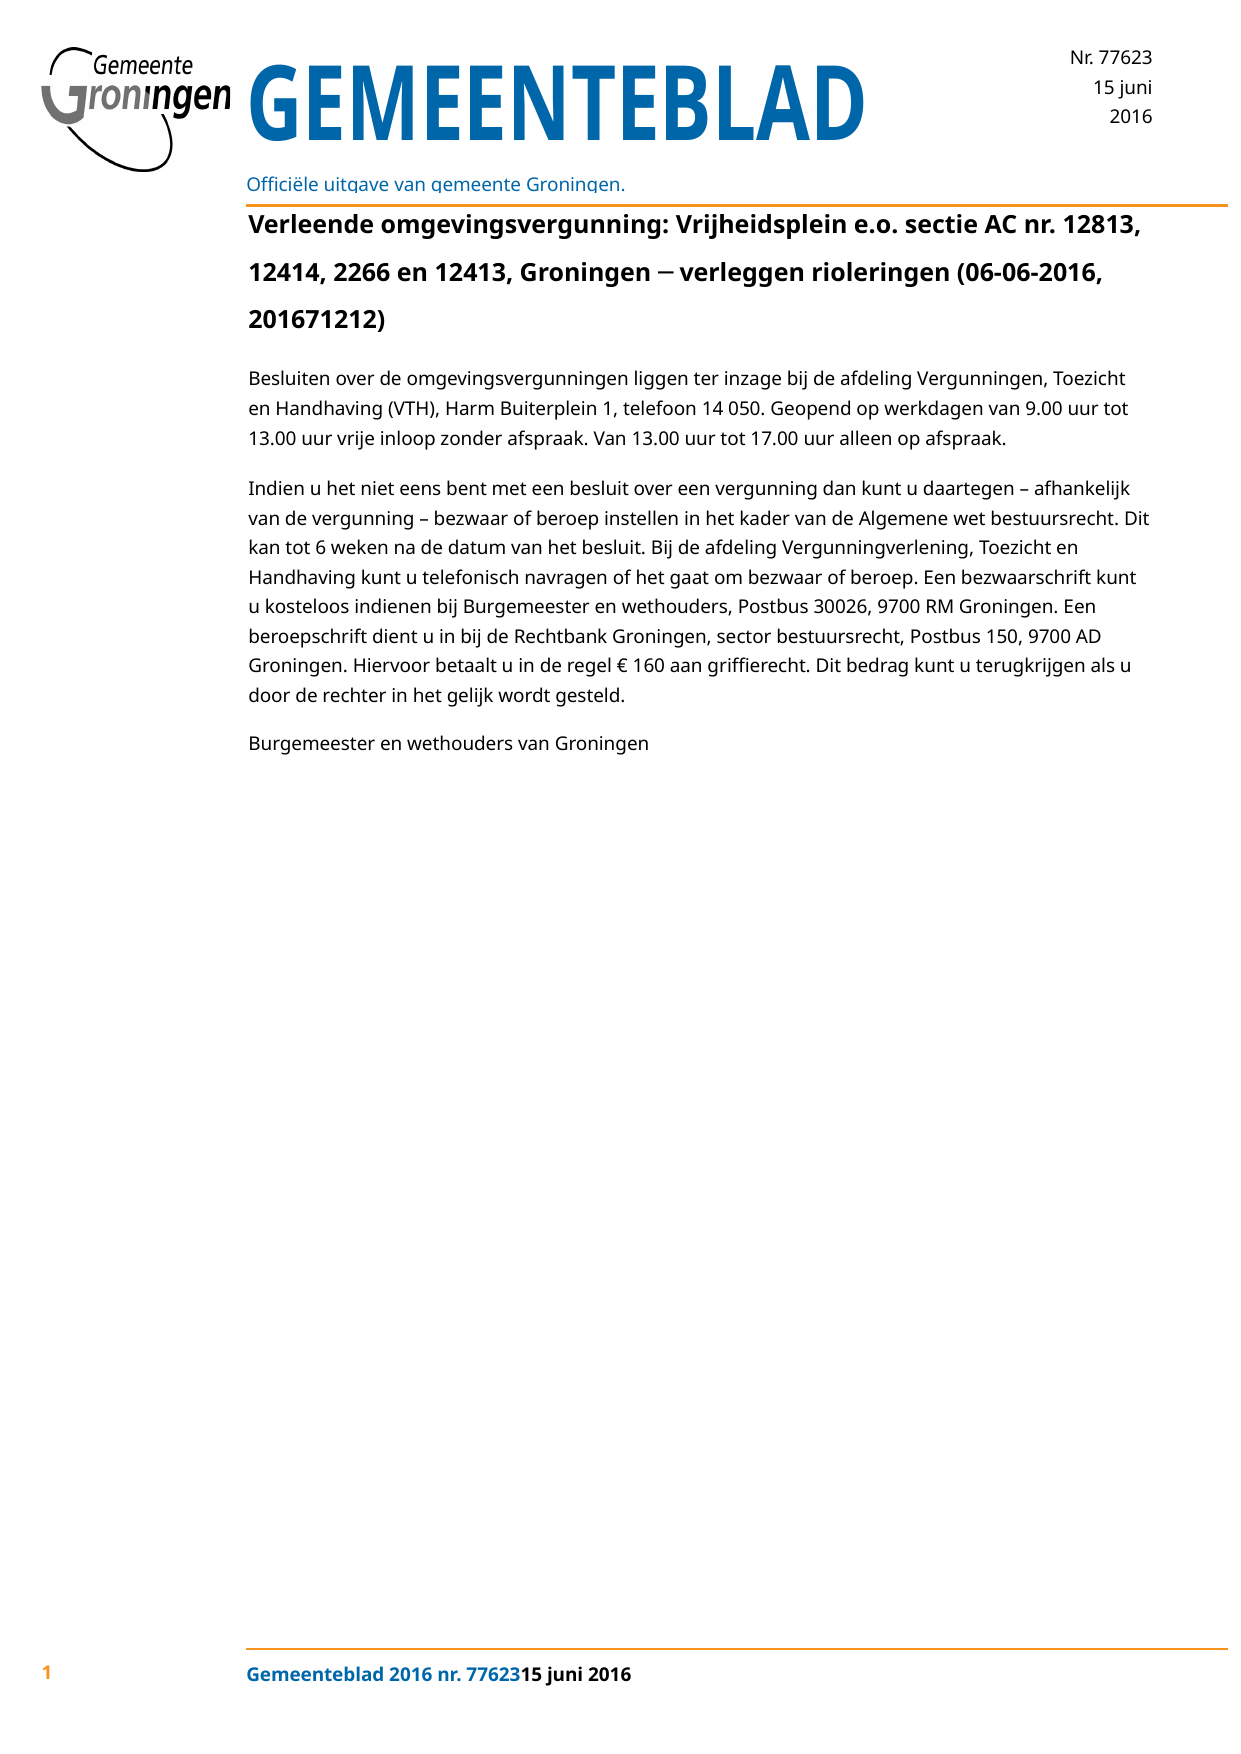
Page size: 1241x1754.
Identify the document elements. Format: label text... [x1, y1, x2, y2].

text Indien u het niet eens bent met een besluit over een vergunning dan kunt u daartegen – afhankelijk van de vergunning – bezwaar of beroep instellen in het kader van de Algemene wet bestuursrecht. Dit kan tot 6 weken na de datum van het besluit. Bij de afdeling Vergunningverlening, Toezicht en Handhaving kunt u telefonisch navragen of het gaat om bezwaar of beroep. Een bezwaarschrift kunt u kosteloos indienen bij Burgemeester en wethouders, Postbus 30026, 9700 RM Groningen. Een beroepschrift dient u in bij de Rechtbank Groningen, sector bestuursrecht, Postbus 150, 9700 AD Groningen. Hiervoor betaalt u in de regel € 160 aan griffierecht. Dit bedrag kunt u terugkrijgen als u door de rechter in het gelijk wordt gesteld. [248, 475, 1152, 708]
text Burgemeester en wethouders van Groningen [248, 730, 1152, 756]
text Verleende omgevingsvergunning: Vrijheidsplein e.o. sectie AC nr. 12813, 12414, 2266 en 12413, Groningen ─ verleggen rioleringen (06-06-2016, 201671212) [248, 207, 1152, 336]
text Besluiten over de omgevingsvergunningen liggen ter inzage bij de afdeling Vergunningen, Toezicht en Handhaving (VTH), Harm Buiterplein 1, telefoon 14 050. Geopend op werkdagen van 9.00 uur tot 13.00 uur vrije inloop zonder afspraak. Van 13.00 uur tot 17.00 uur alleen op afspraak. [248, 366, 1152, 450]
picture [41, 47, 231, 172]
